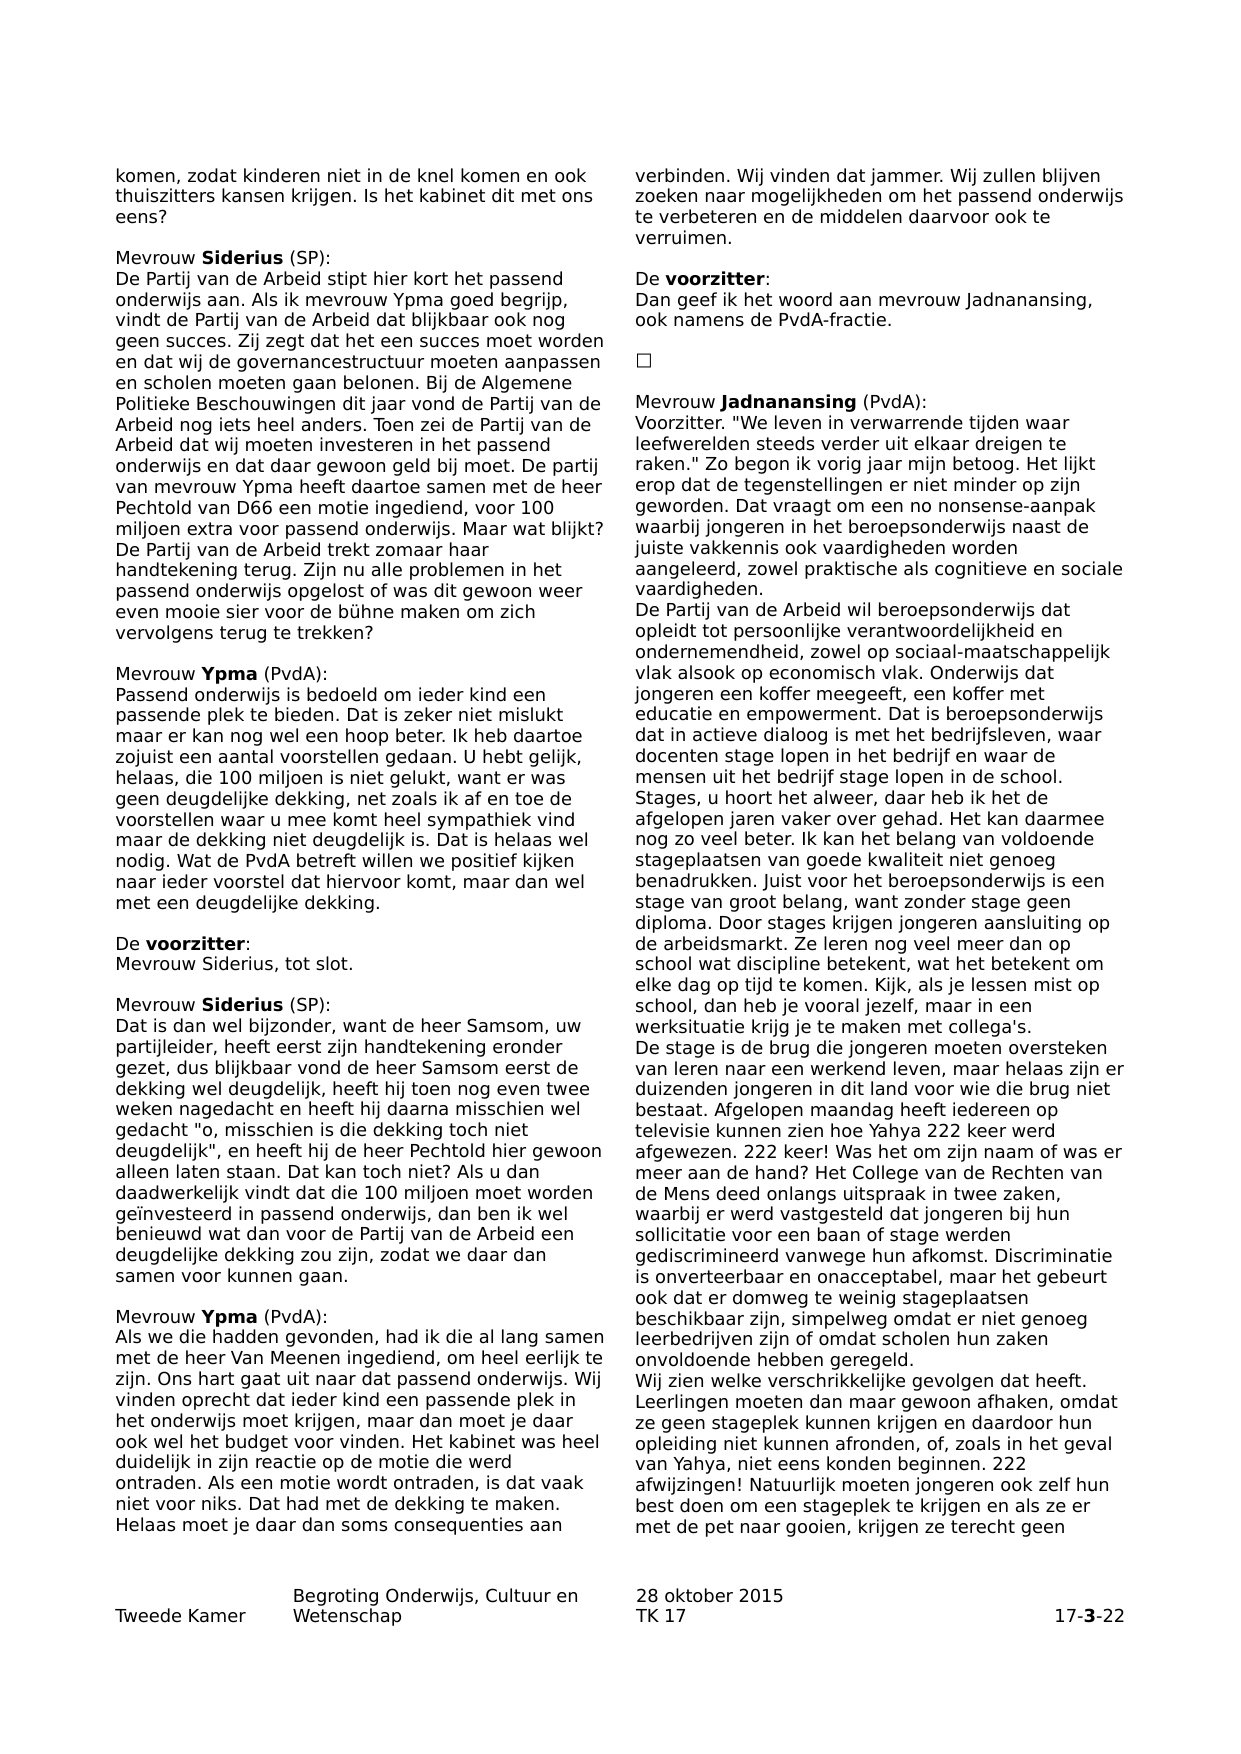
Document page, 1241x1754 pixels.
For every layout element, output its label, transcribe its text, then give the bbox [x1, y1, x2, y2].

text Mevrouw Siderius (SP): [115, 248, 605, 268]
text De Partij van de Arbeid wil beroepsonderwijs dat opleidt tot persoonlijke verantwoordelijkheid en ondernemendheid, zowel op sociaal-maatschappelijk vlak alsook op economisch vlak. Onderwijs dat jongeren een koffer meegeeft, een koffer met educatie en empowerment. Dat is beroepsonderwijs dat in actieve dialoog is met het bedrijfsleven, waar docenten stage lopen in het bedrijf en waar de mensen uit het bedrijf stage lopen in de school. Stages, u hoort het alweer, daar heb ik het de afgelopen jaren vaker over gehad. Het kan daarmee nog zo veel beter. Ik kan het belang van voldoende stageplaatsen van goede kwaliteit niet genoeg benadrukken. Juist voor het beroepsonderwijs is een stage van groot belang, want zonder stage geen diploma. Door stages krijgen jongeren aansluiting op de arbeidsmarkt. Ze leren nog veel meer dan op school wat discipline betekent, wat het betekent om elke dag op tijd te komen. Kijk, als je lessen mist op school, dan heb je vooral jezelf, maar in een werksituatie krijg je te maken met collega's. [635, 600, 1125, 1037]
text De voorzitter: [635, 269, 1125, 289]
text Mevrouw Siderius (SP): [115, 995, 605, 1016]
text verbinden. Wij vinden dat jammer. Wij zullen blijven zoeken naar mogelijkheden om het passend onderwijs te verbeteren en de middelen daarvoor ook te verruimen. [635, 165, 1125, 249]
text Wij zien welke verschrikkelijke gevolgen dat heeft. Leerlingen moeten dan maar gewoon afhaken, omdat ze geen stageplek kunnen krijgen en daardoor hun opleiding niet kunnen afronden, of, zoals in het geval van Yahya, niet eens konden beginnen. 222 afwijzingen! Natuurlijk moeten jongeren ook zelf hun best doen om een stageplek te krijgen en als ze er met de pet naar gooien, krijgen ze terecht geen [635, 1371, 1125, 1537]
text De voorzitter: [115, 933, 605, 954]
text De stage is de brug die jongeren moeten oversteken van leren naar een werkend leven, maar helaas zijn er duizenden jongeren in dit land voor wie die brug niet bestaat. Afgelopen maandag heeft iedereen op televisie kunnen zien hoe Yahya 222 keer werd afgewezen. 222 keer! Was het om zijn naam of was er meer aan de hand? Het College van de Rechten van de Mens deed onlangs uitspraak in twee zaken, waarbij er werd vastgesteld dat jongeren bij hun sollicitatie voor een baan of stage werden gediscrimineerd vanwege hun afkomst. Discriminatie is onverteerbaar en onacceptabel, maar het gebeurt ook dat er domweg te weinig stageplaatsen beschikbaar zijn, simpelweg omdat er niet genoeg leerbedrijven zijn of omdat scholen hun zaken onvoldoende hebben geregeld. [635, 1037, 1125, 1371]
text komen, zodat kinderen niet in de knel komen en ook thuiszitters kansen krijgen. Is het kabinet dit met ons eens? [115, 165, 605, 228]
text Dat is dan wel bijzonder, want de heer Samsom, uw partijleider, heeft eerst zijn handtekening eronder gezet, dus blijkbaar vond de heer Samsom eerst de dekking wel deugdelijk, heeft hij toen nog even twee weken nagedacht en heeft hij daarna misschien wel gedacht "o, misschien is die dekking toch niet deugdelijk", en heeft hij de heer Pechtold hier gewoon alleen laten staan. Dat kan toch niet? Als u dan daadwerkelijk vindt dat die 100 miljoen moet worden geïnvesteerd in passend onderwijs, dan ben ik wel benieuwd wat dan voor de Partij van de Arbeid een deugdelijke dekking zou zijn, zodat we daar dan samen voor kunnen gaan. [115, 1016, 605, 1287]
text Als we die hadden gevonden, had ik die al lang samen met de heer Van Meenen ingediend, om heel eerlijk te zijn. Ons hart gaat uit naar dat passend onderwijs. Wij vinden oprecht dat ieder kind een passende plek in het onderwijs moet krijgen, maar dan moet je daar ook wel het budget voor vinden. Het kabinet was heel duidelijk in zijn reactie op de motie die werd ontraden. Als een motie wordt ontraden, is dat vaak niet voor niks. Dat had met de dekking te maken. Helaas moet je daar dan soms consequenties aan [115, 1327, 605, 1536]
text Passend onderwijs is bedoeld om ieder kind een passende plek te bieden. Dat is zeker niet mislukt maar er kan nog wel een hoop beter. Ik heb daartoe zojuist een aantal voorstellen gedaan. U hebt gelijk, helaas, die 100 miljoen is niet gelukt, want er was geen deugdelijke dekking, net zoals ik af en toe de voorstellen waar u mee komt heel sympathiek vind maar de dekking niet deugdelijk is. Dat is helaas wel nodig. Wat de PvdA betreft willen we positief kijken naar ieder voorstel dat hiervoor komt, maar dan wel met een deugdelijke dekking. [115, 684, 605, 913]
text Dan geef ik het woord aan mevrouw Jadnanansing, ook namens de PvdA-fractie. [635, 289, 1125, 331]
text Mevrouw Jadnanansing (PvdA): [635, 392, 1125, 412]
text Voorzitter. "We leven in verwarrende tijden waar leefwerelden steeds verder uit elkaar dreigen te raken." Zo begon ik vorig jaar mijn betoog. Het lijkt erop dat de tegenstellingen er niet minder op zijn geworden. Dat vraagt om een no nonsense-aanpak waarbij jongeren in het beroepsonderwijs naast de juiste vakkennis ook vaardigheden worden aangeleerd, zowel praktische als cognitieve en sociale vaardigheden. [635, 412, 1125, 600]
text Mevrouw Ypma (PvdA): [115, 663, 605, 684]
text Mevrouw Siderius, tot slot. [115, 954, 605, 975]
text ⬜ [635, 351, 1125, 372]
text Mevrouw Ypma (PvdA): [115, 1307, 605, 1327]
text De Partij van de Arbeid stipt hier kort het passend onderwijs aan. Als ik mevrouw Ypma goed begrijp, vindt de Partij van de Arbeid dat blijkbaar ook nog geen succes. Zij zegt dat het een succes moet worden en dat wij de governancestructuur moeten aanpassen en scholen moeten gaan belonen. Bij de Algemene Politieke Beschouwingen dit jaar vond de Partij van de Arbeid nog iets heel anders. Toen zei de Partij van de Arbeid dat wij moeten investeren in het passend onderwijs en dat daar gewoon geld bij moet. De partij van mevrouw Ypma heeft daartoe samen met de heer Pechtold van D66 een motie ingediend, voor 100 miljoen extra voor passend onderwijs. Maar wat blijkt? De Partij van de Arbeid trekt zomaar haar handtekening terug. Zijn nu alle problemen in het passend onderwijs opgelost of was dit gewoon weer even mooie sier voor de bühne maken om zich vervolgens terug te trekken? [115, 268, 605, 643]
